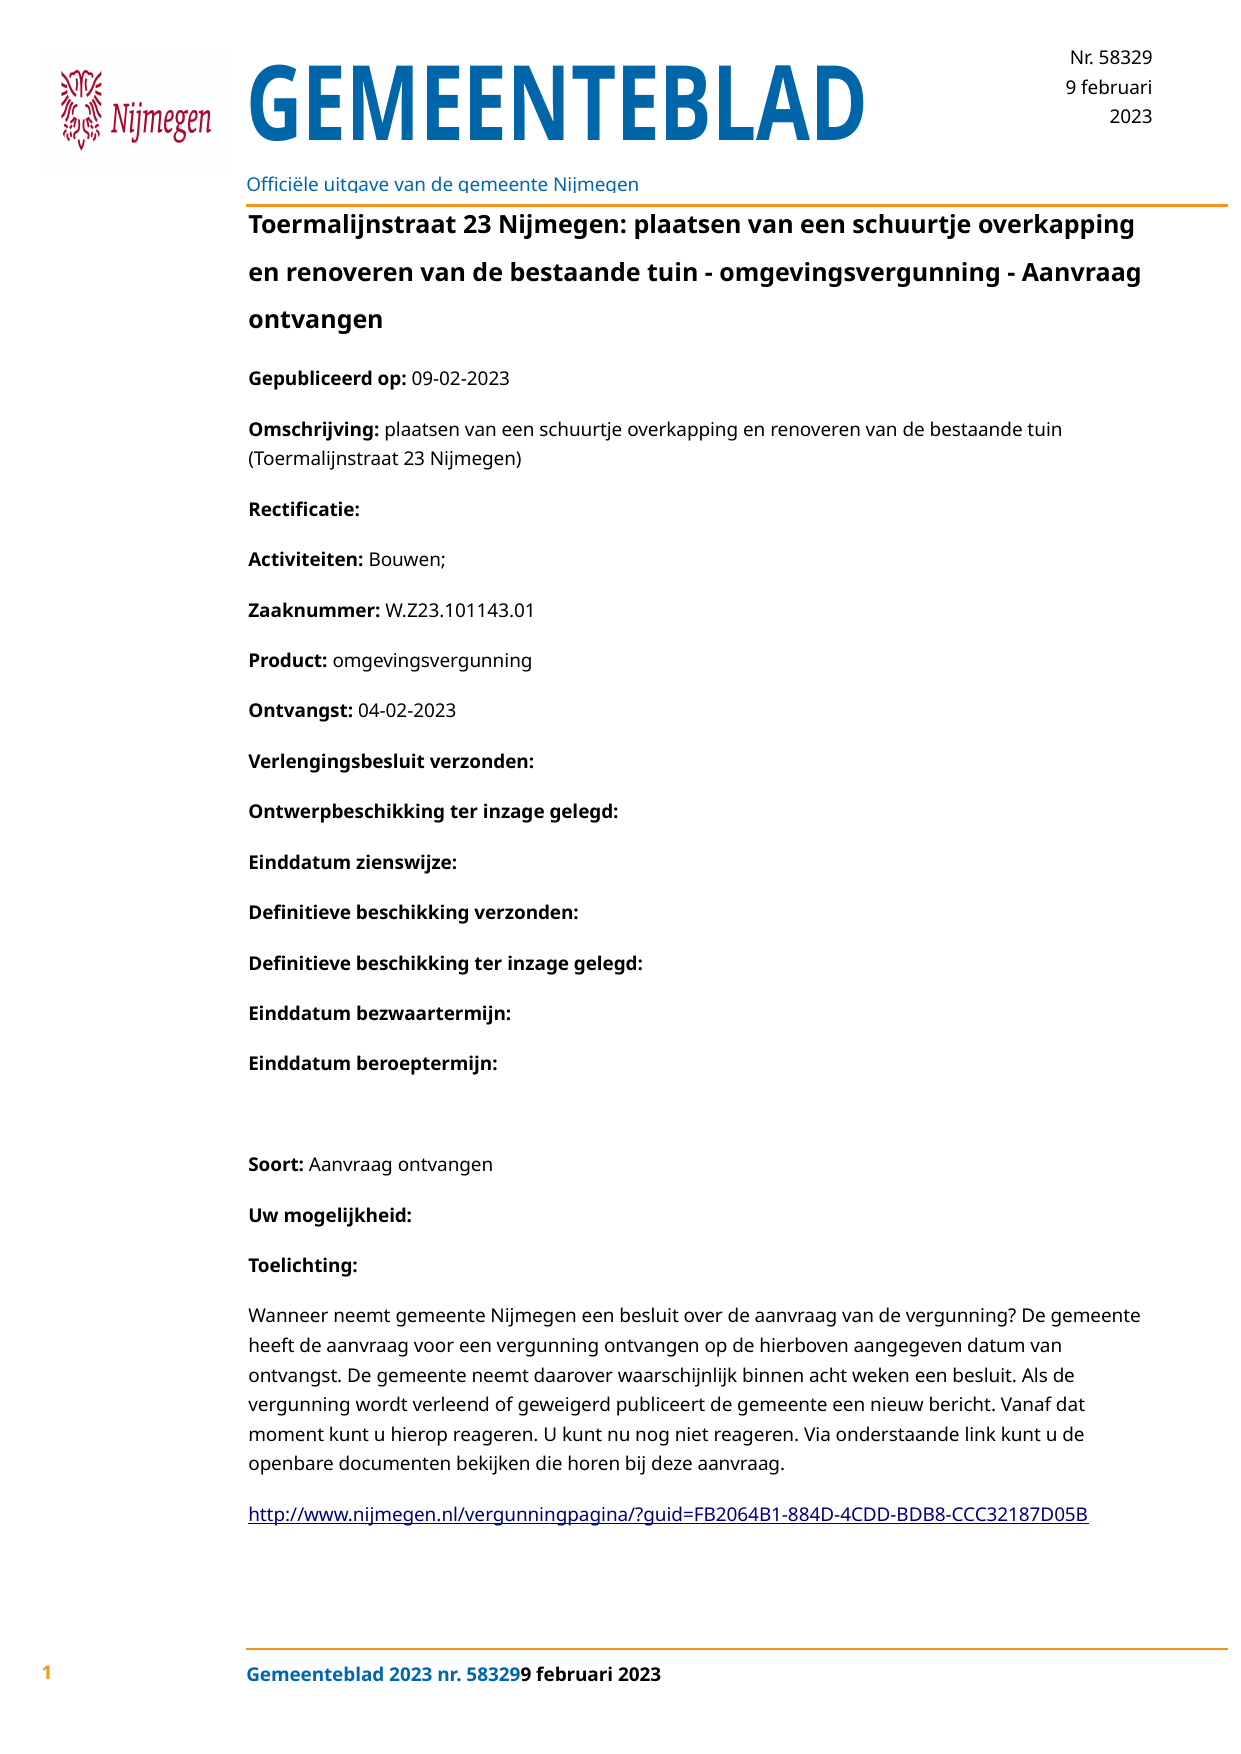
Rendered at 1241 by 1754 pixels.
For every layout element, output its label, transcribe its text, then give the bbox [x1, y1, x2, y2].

text Toermalijnstraat 23 Nijmegen: plaatsen van een schuurtje overkapping en renoveren van de bestaande tuin - omgevingsvergunning - Aanvraag ontvangen [248, 207, 1152, 336]
text Ontvangst: 04-02-2023 [248, 698, 1152, 723]
text http://www.nijmegen.nl/vergunningpagina/?guid=FB2064B1-884D-4CDD-BDB8-CCC32187D05B [248, 1501, 1152, 1527]
text Einddatum beroeptermijn: [248, 1051, 1152, 1076]
text Rectificatie: [248, 496, 1152, 522]
text Zaaknummer: W.Z23.101143.01 [248, 597, 1152, 622]
text Verlengingsbesluit verzonden: [248, 748, 1152, 774]
text Activiteiten: Bouwen; [248, 546, 1152, 572]
text Ontwerpbeschikking ter inzage gelegd: [248, 798, 1152, 824]
text Uw mogelijkheid: [248, 1202, 1152, 1227]
text Einddatum zienswijze: [248, 849, 1152, 874]
text Definitieve beschikking ter inzage gelegd: [248, 950, 1152, 975]
text Definitieve beschikking verzonden: [248, 899, 1152, 925]
text Einddatum bezwaartermijn: [248, 1000, 1152, 1026]
text Soort: Aanvraag ontvangen [248, 1151, 1152, 1177]
text Toelichting: [248, 1252, 1152, 1278]
text Product: omgevingsvergunning [248, 647, 1152, 673]
text Wanneer neemt gemeente Nijmegen een besluit over de aanvraag van de vergunning? De gemeente heeft de aanvraag voor een vergunning ontvangen op de hierboven aangegeven datum van ontvangst. De gemeente neemt daarover waarschijnlijk binnen acht weken een besluit. Als de vergunning wordt verleend of geweigerd publiceert de gemeente een nieuw bericht. Vanaf dat moment kunt u hierop reageren. U kunt nu nog niet reageren. Via onderstaande link kunt u de openbare documenten bekijken die horen bij deze aanvraag. [248, 1303, 1152, 1476]
text Gepubliceerd op: 09-02-2023 [248, 366, 1152, 391]
picture [41, 47, 231, 172]
text Omschrijving: plaatsen van een schuurtje overkapping en renoveren van de bestaande tuin (Toermalijnstraat 23 Nijmegen) [248, 416, 1152, 471]
